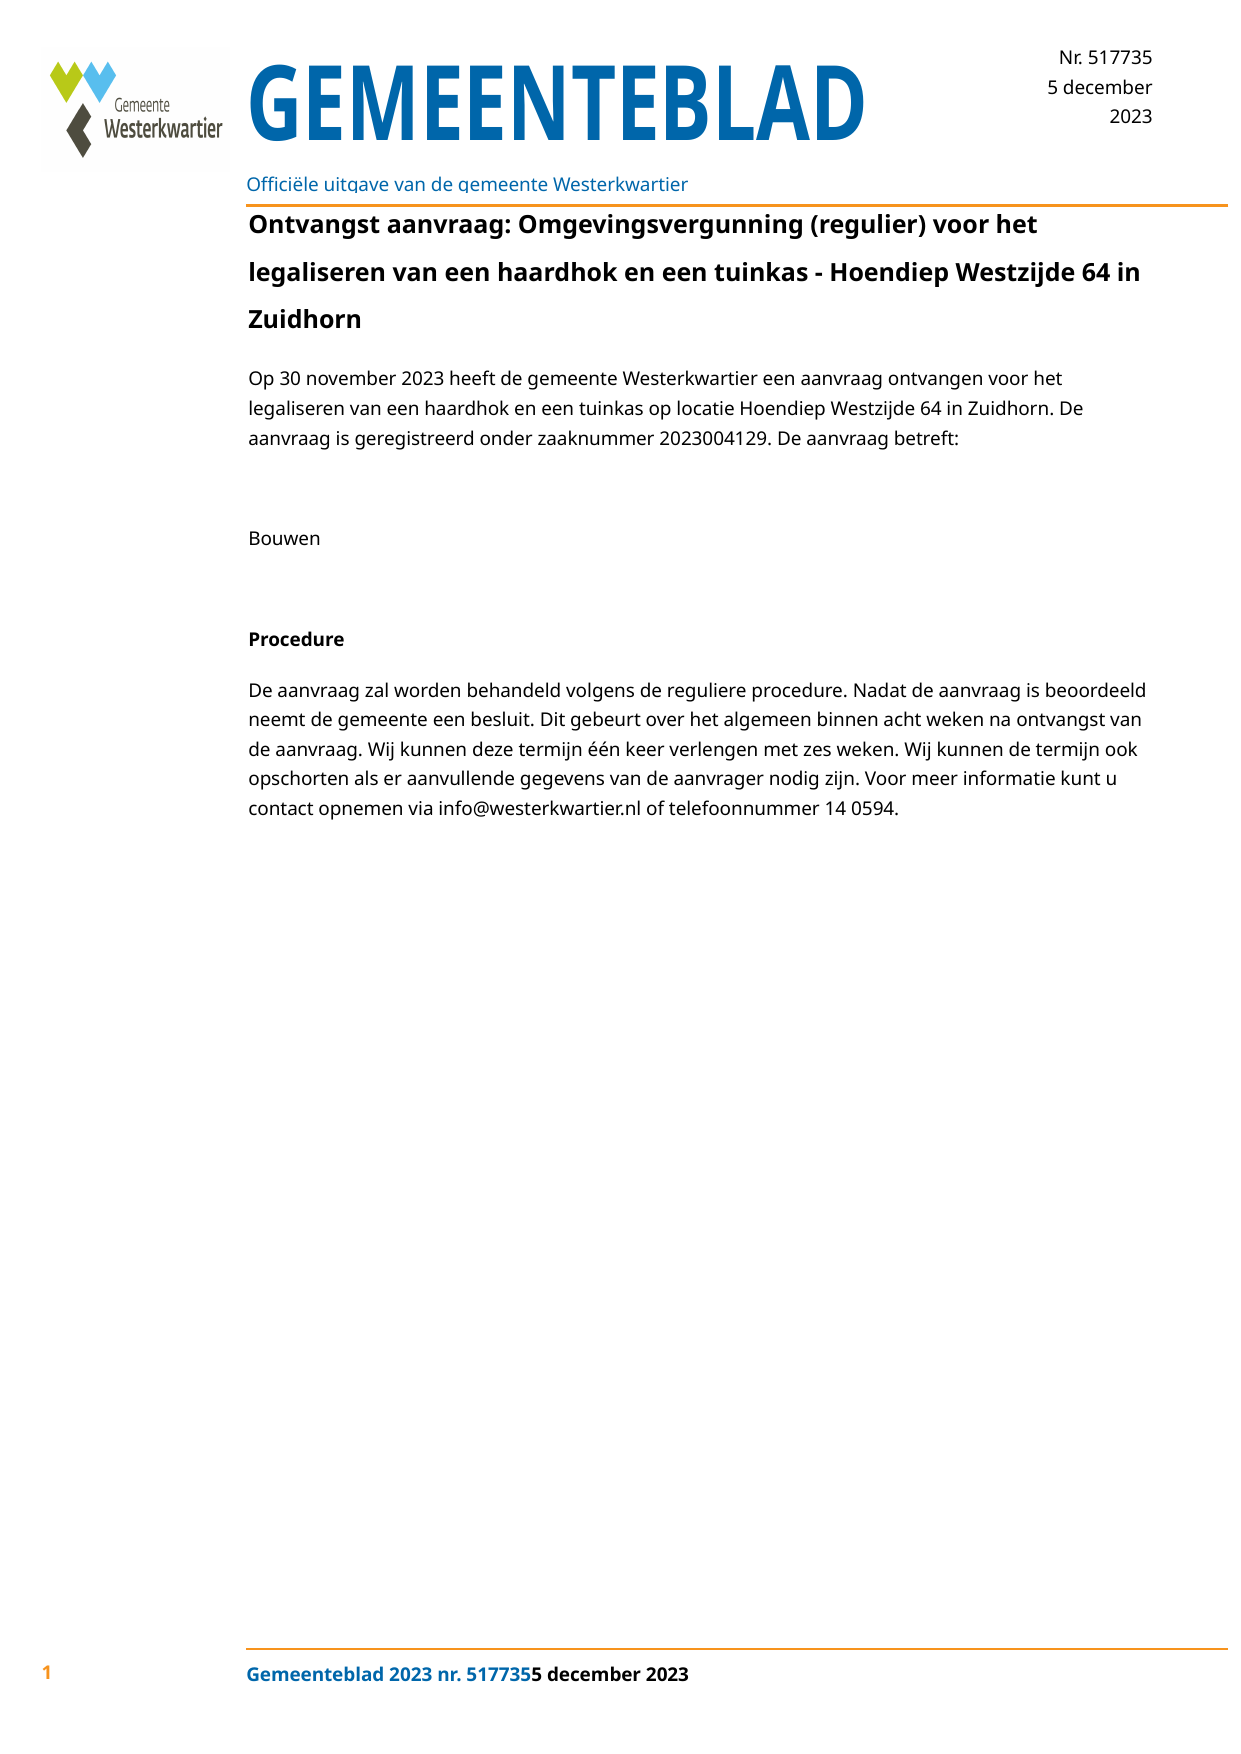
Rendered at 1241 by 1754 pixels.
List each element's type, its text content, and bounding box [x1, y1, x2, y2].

text Procedure [248, 626, 1152, 652]
text De aanvraag zal worden behandeld volgens de reguliere procedure. Nadat de aanvraag is beoordeeld neemt de gemeente een besluit. Dit gebeurt over het algemeen binnen acht weken na ontvangst van de aanvraag. Wij kunnen deze termijn één keer verlengen met zes weken. Wij kunnen de termijn ook opschorten als er aanvullende gegevens van de aanvrager nodig zijn. Voor meer informatie kunt u contact opnemen via info@westerkwartier.nl of telefoonnummer 14 0594. [248, 677, 1152, 821]
text Bouwen [248, 526, 1152, 551]
picture [41, 47, 231, 172]
text Ontvangst aanvraag: Omgevingsvergunning (regulier) voor het legaliseren van een haardhok en een tuinkas - Hoendiep Westzijde 64 in Zuidhorn [248, 207, 1152, 336]
text Op 30 november 2023 heeft de gemeente Westerkwartier een aanvraag ontvangen voor het legaliseren van een haardhok en een tuinkas op locatie Hoendiep Westzijde 64 in Zuidhorn. De aanvraag is geregistreerd onder zaaknummer 2023004129. De aanvraag betreft: [248, 366, 1152, 450]
